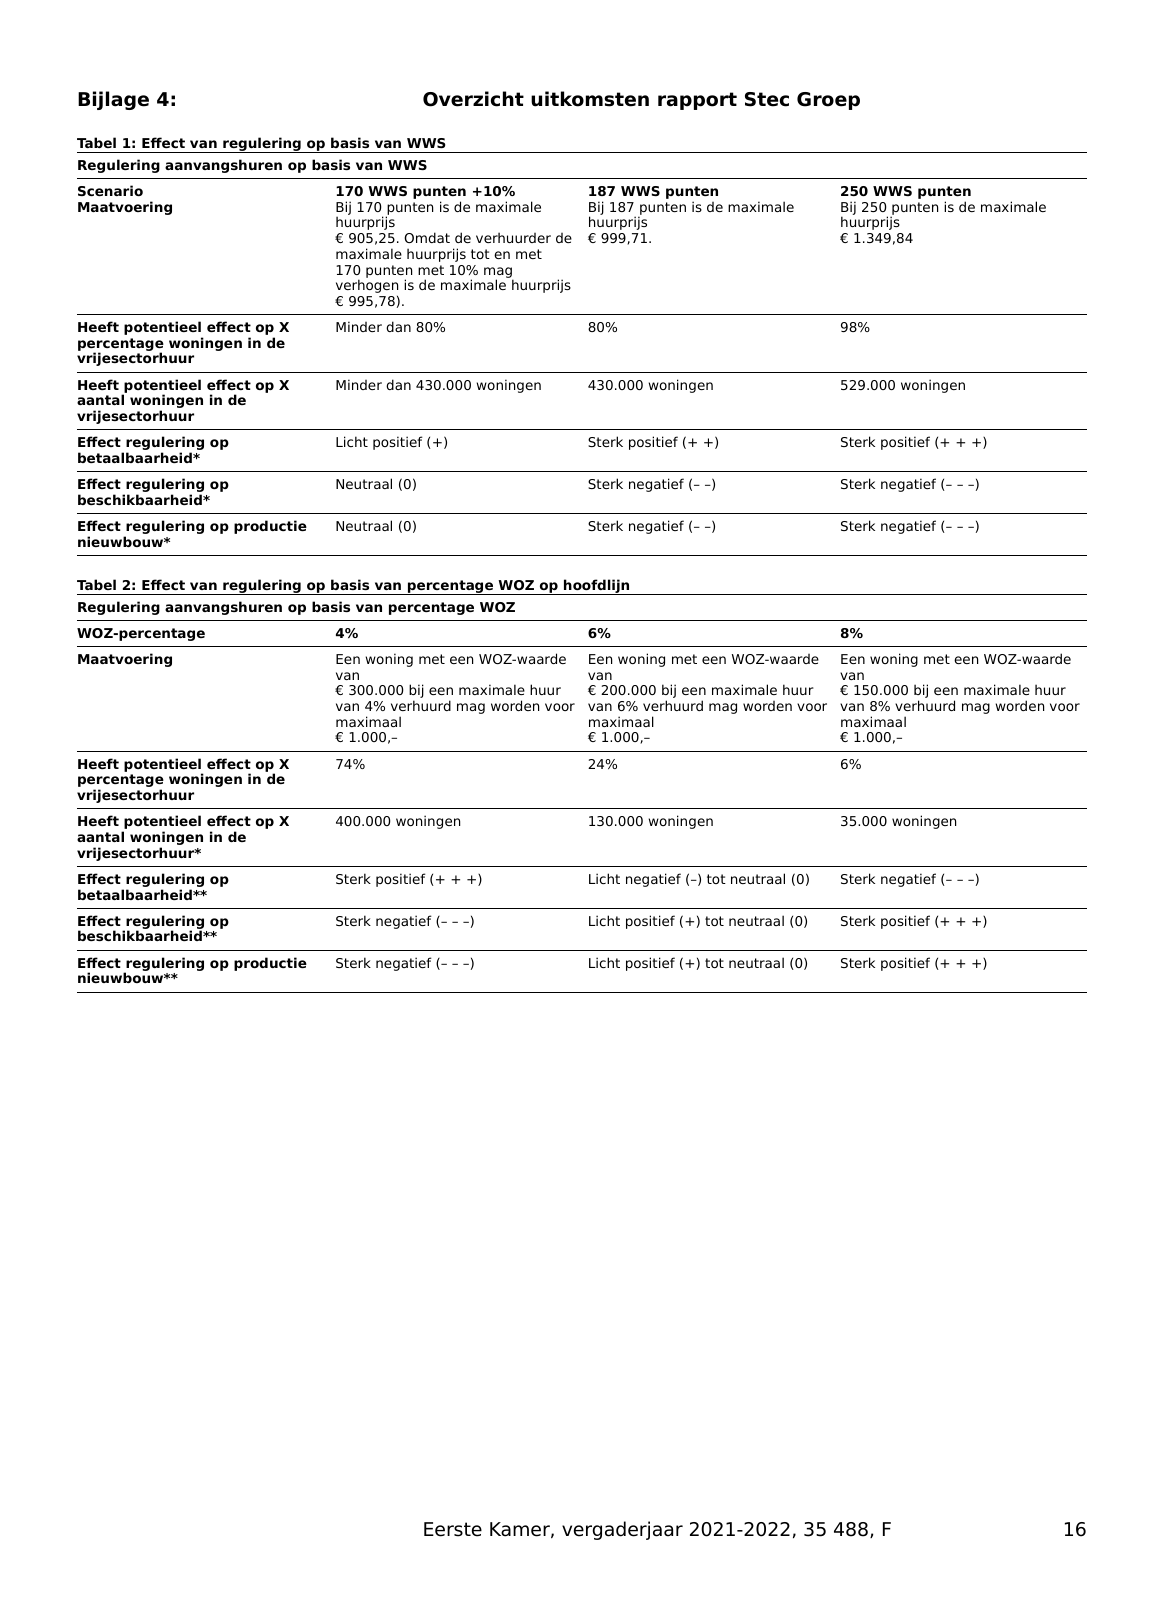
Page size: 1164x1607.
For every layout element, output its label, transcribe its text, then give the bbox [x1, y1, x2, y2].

table_cell Sterk negatief (– – –) [834, 514, 1087, 555]
subtitle Bijlage 4: Overzicht uitkomsten rapport Stec Groep [77, 89, 1087, 111]
table_cell Maatvoering [77, 199, 329, 314]
table_cell 74% [329, 752, 582, 808]
table_cell Effect regulering op productie nieuwbouw* [77, 514, 329, 555]
table_cell Effect regulering op beschikbaarheid** [77, 909, 329, 950]
table_header Tabel 2: Effect van regulering op basis van percentage WOZ op hoofdlijn [77, 578, 1087, 594]
table_cell 130.000 woningen [582, 809, 834, 866]
table_cell Sterk positief (+ + +) [834, 951, 1087, 992]
table_cell Sterk negatief (– – –) [834, 867, 1087, 908]
table_cell Licht positief (+) tot neutraal (0) [582, 909, 834, 950]
table_cell Scenario [77, 179, 329, 199]
table_cell Neutraal (0) [329, 514, 582, 555]
table_cell Minder dan 430.000 woningen [329, 373, 582, 429]
table_cell Effect regulering op productie nieuwbouw** [77, 951, 329, 992]
table_cell Een woning met een WOZ-waarde van € 150.000 bij een maximale huur van 8% verhuurd mag worden voor maximaal € 1.000,– [834, 647, 1087, 751]
table_cell 170 WWS punten +10% [329, 179, 582, 199]
table_cell 35.000 woningen [834, 809, 1087, 866]
table_cell Sterk positief (+ + +) [329, 867, 582, 908]
table_cell 24% [582, 752, 834, 808]
table_cell 6% [582, 621, 834, 646]
table_cell 400.000 woningen [329, 809, 582, 866]
table_cell 80% [582, 315, 834, 372]
table_cell Maatvoering [77, 647, 329, 751]
table_cell Sterk negatief (– –) [582, 472, 834, 513]
table_cell 430.000 woningen [582, 373, 834, 429]
table_cell 529.000 woningen [834, 373, 1087, 429]
table_cell Licht positief (+) [329, 430, 582, 471]
table_cell Bij 250 punten is de maximale huurprijs € 1.349,84 [834, 199, 1087, 314]
table_cell Sterk negatief (– – –) [329, 951, 582, 992]
table_cell Sterk positief (+ + +) [834, 430, 1087, 471]
table_cell 187 WWS punten [582, 179, 834, 199]
table_cell Sterk positief (+ + +) [834, 909, 1087, 950]
table_cell Een woning met een WOZ-waarde van € 200.000 bij een maximale huur van 6% verhuurd mag worden voor maximaal € 1.000,– [582, 647, 834, 751]
table_cell 8% [834, 621, 1087, 646]
table_cell Neutraal (0) [329, 472, 582, 513]
table_header Tabel 1: Effect van regulering op basis van WWS [77, 136, 1087, 152]
table_cell Sterk negatief (– – –) [834, 472, 1087, 513]
table_cell Effect regulering op betaalbaarheid** [77, 867, 329, 908]
table_cell Effect regulering op beschikbaarheid* [77, 472, 329, 513]
table_cell Licht positief (+) tot neutraal (0) [582, 951, 834, 992]
table_cell Heeft potentieel effect op X percentage woningen in de vrijesectorhuur [77, 315, 329, 372]
table_cell Een woning met een WOZ-waarde van € 300.000 bij een maximale huur van 4% verhuurd mag worden voor maximaal € 1.000,– [329, 647, 582, 751]
table_cell Regulering aanvangshuren op basis van percentage WOZ [77, 595, 1087, 620]
table_cell Sterk negatief (– – –) [329, 909, 582, 950]
table_cell 98% [834, 315, 1087, 372]
table_cell Heeft potentieel effect op X aantal woningen in de vrijesectorhuur* [77, 809, 329, 866]
table_cell Minder dan 80% [329, 315, 582, 372]
table_cell Effect regulering op betaalbaarheid* [77, 430, 329, 471]
table_cell Sterk negatief (– –) [582, 514, 834, 555]
table_cell Licht negatief (–) tot neutraal (0) [582, 867, 834, 908]
table_cell WOZ-percentage [77, 621, 329, 646]
table_cell Sterk positief (+ +) [582, 430, 834, 471]
table_cell Heeft potentieel effect op X percentage woningen in de vrijesectorhuur [77, 752, 329, 808]
table_cell 6% [834, 752, 1087, 808]
table_cell Heeft potentieel effect op X aantal woningen in de vrijesectorhuur [77, 373, 329, 429]
table_cell Regulering aanvangshuren op basis van WWS [77, 153, 1087, 178]
table_cell 4% [329, 621, 582, 646]
table_cell 250 WWS punten [834, 179, 1087, 199]
table_cell Bij 187 punten is de maximale huurprijs € 999,71. [582, 199, 834, 314]
table_cell Bij 170 punten is de maximale huurprijs € 905,25. Omdat de verhuurder de maximale huurprijs tot en met 170 punten met 10% mag verhogen is de maximale huurprijs € 995,78). [329, 199, 582, 314]
